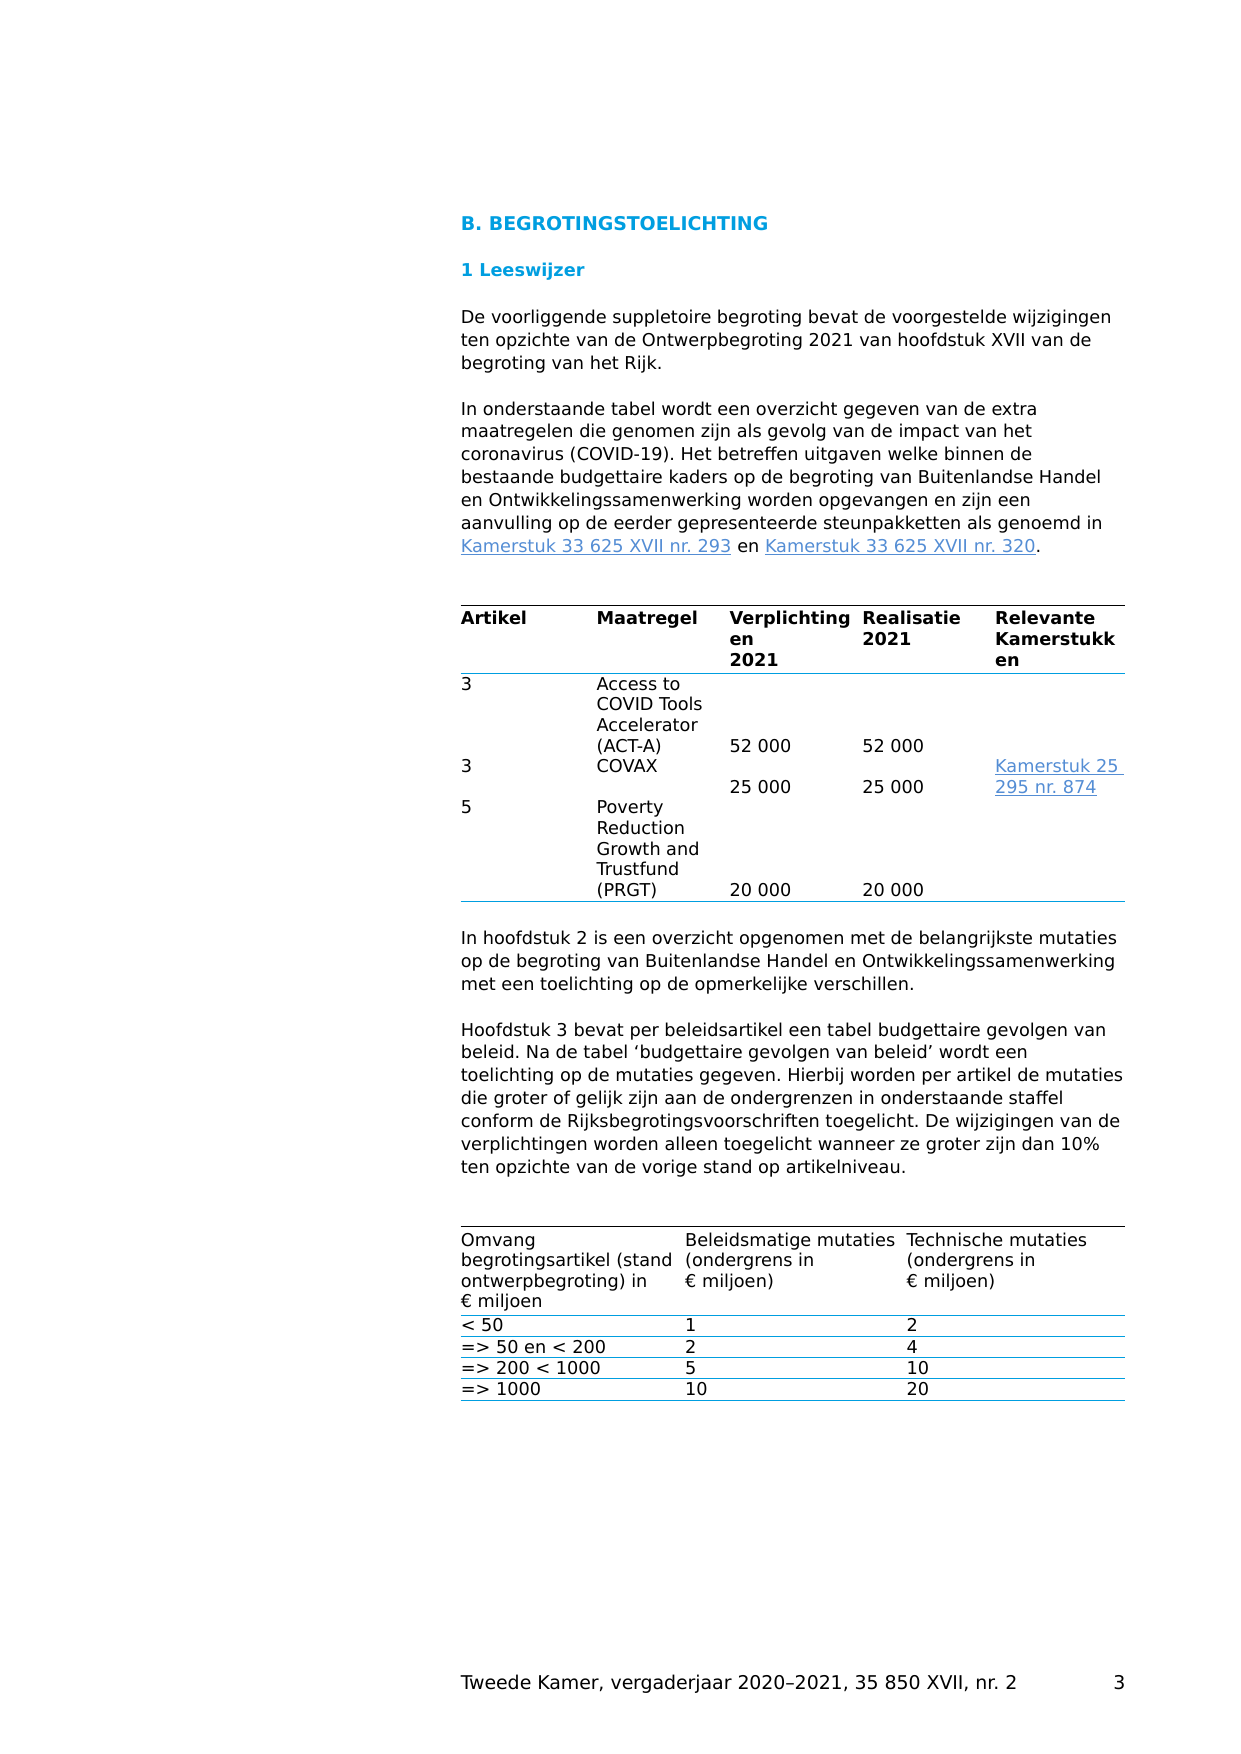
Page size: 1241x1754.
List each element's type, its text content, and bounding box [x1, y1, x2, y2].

table_cell 2 [682, 1337, 903, 1357]
table_cell Artikel [461, 606, 593, 673]
table_cell Relevante Kamerstukken [992, 606, 1125, 673]
table_cell 20 000 [726, 798, 859, 901]
table_header Tabel 2 Ondergrenzen conform RBV [461, 1201, 1125, 1226]
text De voorliggende suppletoire begroting bevat de voorgestelde wijzigingen ten opzichte van de Ontwerpbegroting 2021 van hoofdstuk XVII van de begroting van het Rijk. [461, 305, 1125, 374]
table_cell 4 [904, 1337, 1125, 1357]
table_cell 1 [682, 1316, 903, 1336]
table_cell => 50 en < 200 [461, 1337, 682, 1357]
table_cell 10 [904, 1358, 1125, 1378]
table_cell 52 000 [859, 674, 992, 756]
table_cell 5 [682, 1358, 903, 1378]
text In onderstaande tabel wordt een overzicht gegeven van de extra maatregelen die genomen zijn als gevolg van de impact van het coronavirus (COVID-19). Het betreffen uitgaven welke binnen de bestaande budgettaire kaders op de begroting van Buitenlandse Handel en Ontwikkelingssamenwerking worden opgevangen en zijn een aanvulling op de eerder gepresenteerde steunpakketten als genoemd in Kamerstuk 33 625 XVII nr. 293 en Kamerstuk 33 625 XVII nr. 320. [461, 397, 1125, 557]
table_cell COVAX [594, 756, 726, 797]
table_cell 2 [904, 1316, 1125, 1336]
table_cell => 200 < 1000 [461, 1358, 682, 1378]
table_cell Access to COVID Tools Accelerator (ACT-A) [594, 674, 726, 756]
table_cell 20 000 [859, 798, 992, 901]
table_cell Kamerstuk 25 295 nr. 874 [992, 756, 1125, 797]
table_cell < 50 [461, 1316, 682, 1336]
title B. BEGROTINGSTOELICHTING [461, 213, 1125, 235]
table_header Tabel 1 Mutaties COVID-19 steunmaatregelen (bedrag x EUR 1 000) [461, 580, 1125, 605]
table_cell 10 [682, 1379, 903, 1399]
table_cell Poverty Reduction Growth and Trustfund (PRGT) [594, 798, 726, 901]
table_cell 25 000 [726, 756, 859, 797]
title 1 Leeswijzer [461, 258, 1125, 281]
table_cell 25 000 [859, 756, 992, 797]
table_cell 3 [461, 674, 593, 756]
table_cell 20 [904, 1379, 1125, 1399]
table_cell Beleidsmatige mutaties (ondergrens in € miljoen) [682, 1227, 903, 1315]
table_cell Verplichtingen 2021 [726, 606, 859, 673]
table_cell Realisatie 2021 [859, 606, 992, 673]
table_cell 52 000 [726, 674, 859, 756]
text In hoofdstuk 2 is een overzicht opgenomen met de belangrijkste mutaties op de begroting van Buitenlandse Handel en Ontwikkelingssamenwerking met een toelichting op de opmerkelijke verschillen. [461, 926, 1125, 995]
table_cell 5 [461, 798, 593, 901]
table_cell Maatregel [594, 606, 726, 673]
table_cell Omvang begrotingsartikel (stand ontwerpbegroting) in € miljoen [461, 1227, 682, 1315]
table_cell => 1000 [461, 1379, 682, 1399]
table_cell 3 [461, 756, 593, 797]
table_cell [992, 798, 1125, 901]
table_cell [992, 674, 1125, 756]
table_cell Technische mutaties (ondergrens in € miljoen) [904, 1227, 1125, 1315]
text Hoofdstuk 3 bevat per beleidsartikel een tabel budgettaire gevolgen van beleid. Na de tabel ‘budgettaire gevolgen van beleid’ wordt een toelichting op de mutaties gegeven. Hierbij worden per artikel de mutaties die groter of gelijk zijn aan de ondergrenzen in onderstaande staffel conform de Rijksbegrotingsvoorschriften toegelicht. De wijzigingen van de verplichtingen worden alleen toegelicht wanneer ze groter zijn dan 10% ten opzichte van de vorige stand op artikelniveau. [461, 1018, 1125, 1178]
